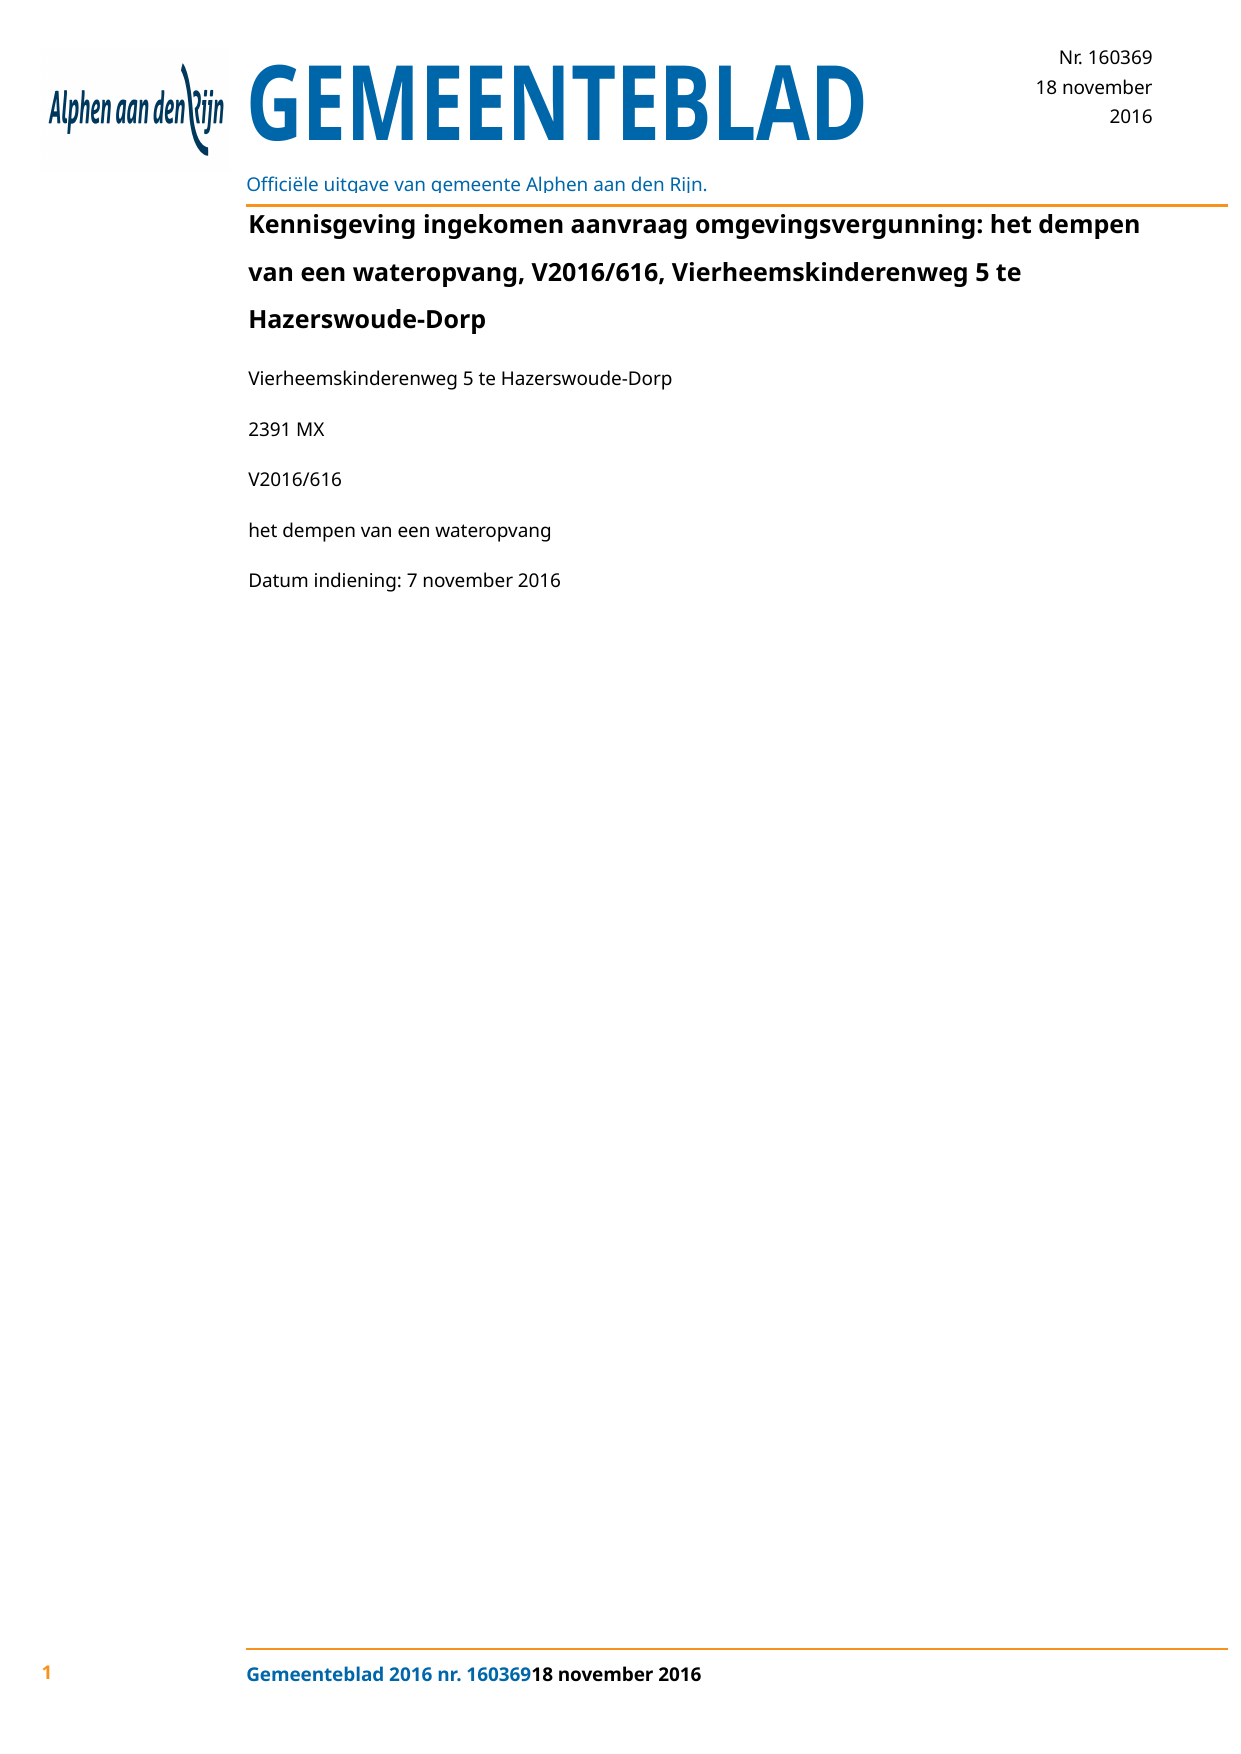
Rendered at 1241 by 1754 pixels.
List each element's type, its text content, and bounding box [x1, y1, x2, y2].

text Kennisgeving ingekomen aanvraag omgevingsvergunning: het dempen van een wateropvang, V2016/616, Vierheemskinderenweg 5 te Hazerswoude-Dorp [248, 207, 1152, 336]
text V2016/616 [248, 466, 1152, 492]
text het dempen van een wateropvang [248, 517, 1152, 542]
text Datum indiening: 7 november 2016 [248, 567, 1152, 593]
text Vierheemskinderenweg 5 te Hazerswoude-Dorp [248, 366, 1152, 391]
picture [41, 47, 231, 172]
text 2391 MX [248, 416, 1152, 442]
